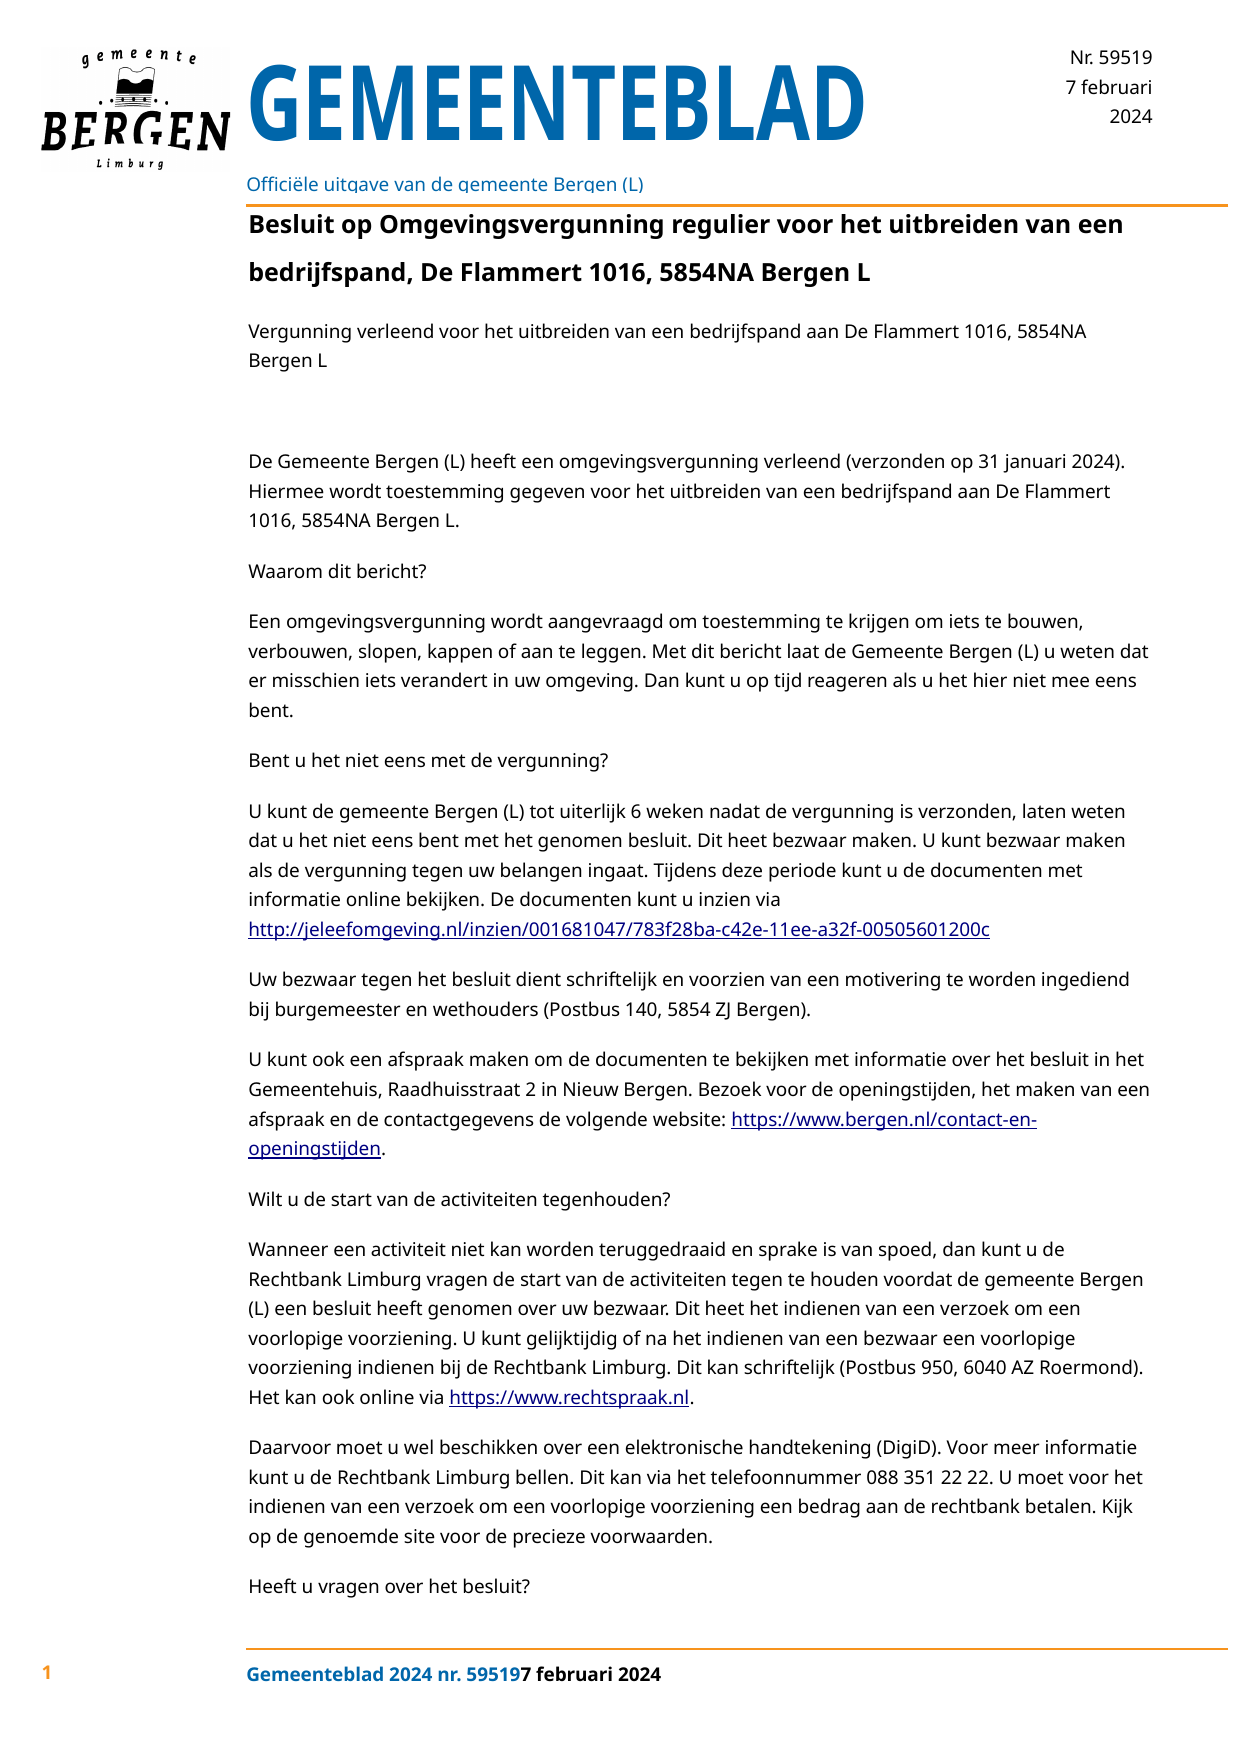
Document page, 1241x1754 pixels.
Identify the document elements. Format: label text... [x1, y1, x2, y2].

text Heeft u vragen over het besluit? [248, 1574, 1152, 1599]
text Waarom dit bericht? [248, 558, 1152, 584]
text U kunt ook een afspraak maken om de documenten te bekijken met informatie over het besluit in het Gemeentehuis, Raadhuisstraat 2 in Nieuw Bergen. Bezoek voor de openingstijden, het maken van een afspraak en de contactgegevens de volgende website: https://www.bergen.nl/contact-en-openingstijden. [248, 1047, 1152, 1161]
text Daarvoor moet u wel beschikken over een elektronische handtekening (DigiD). Voor meer informatie kunt u de Rechtbank Limburg bellen. Dit kan via het telefoonnummer 088 351 22 22. U moet voor het indienen van een verzoek om een voorlopige voorziening een bedrag aan de rechtbank betalen. Kijk op de genoemde site voor de precieze voorwaarden. [248, 1434, 1152, 1549]
text Uw bezwaar tegen het besluit dient schriftelijk en voorzien van een motivering te worden ingediend bij burgemeester en wethouders (Postbus 140, 5854 ZJ Bergen). [248, 967, 1152, 1022]
picture [41, 47, 231, 172]
text Besluit op Omgevingsvergunning regulier voor het uitbreiden van een bedrijfspand, De Flammert 1016, 5854NA Bergen L [248, 207, 1152, 288]
text U kunt de gemeente Bergen (L) tot uiterlijk 6 weken nadat de vergunning is verzonden, laten weten dat u het niet eens bent met het genomen besluit. Dit heet bezwaar maken. U kunt bezwaar maken als de vergunning tegen uw belangen ingaat. Tijdens deze periode kunt u de documenten met informatie online bekijken. De documenten kunt u inzien via http://jeleefomgeving.nl/inzien/001681047/783f28ba-c42e-11ee-a32f-00505601200c [248, 798, 1152, 942]
text Een omgevingsvergunning wordt aangevraagd om toestemming te krijgen om iets te bouwen, verbouwen, slopen, kappen of aan te leggen. Met dit bericht laat de Gemeente Bergen (L) u weten dat er misschien iets verandert in uw omgeving. Dan kunt u op tijd reageren als u het hier niet mee eens bent. [248, 608, 1152, 723]
text Wanneer een activiteit niet kan worden teruggedraaid en sprake is van spoed, dan kunt u de Rechtbank Limburg vragen de start van de activiteiten tegen te houden voordat de gemeente Bergen (L) een besluit heeft genomen over uw bezwaar. Dit heet het indienen van een verzoek om een voorlopige voorziening. U kunt gelijktijdig of na het indienen van een bezwaar een voorlopige voorziening indienen bij de Rechtbank Limburg. Dit kan schriftelijk (Postbus 950, 6040 AZ Roermond). Het kan ook online via https://www.rechtspraak.nl. [248, 1236, 1152, 1410]
text Vergunning verleend voor het uitbreiden van een bedrijfspand aan De Flammert 1016, 5854NA Bergen L [248, 318, 1152, 373]
text Wilt u de start van de activiteiten tegenhouden? [248, 1186, 1152, 1212]
text De Gemeente Bergen (L) heeft een omgevingsvergunning verleend (verzonden op 31 januari 2024). Hiermee wordt toestemming gegeven voor het uitbreiden van een bedrijfspand aan De Flammert 1016, 5854NA Bergen L. [248, 448, 1152, 533]
text Bent u het niet eens met de vergunning? [248, 747, 1152, 773]
